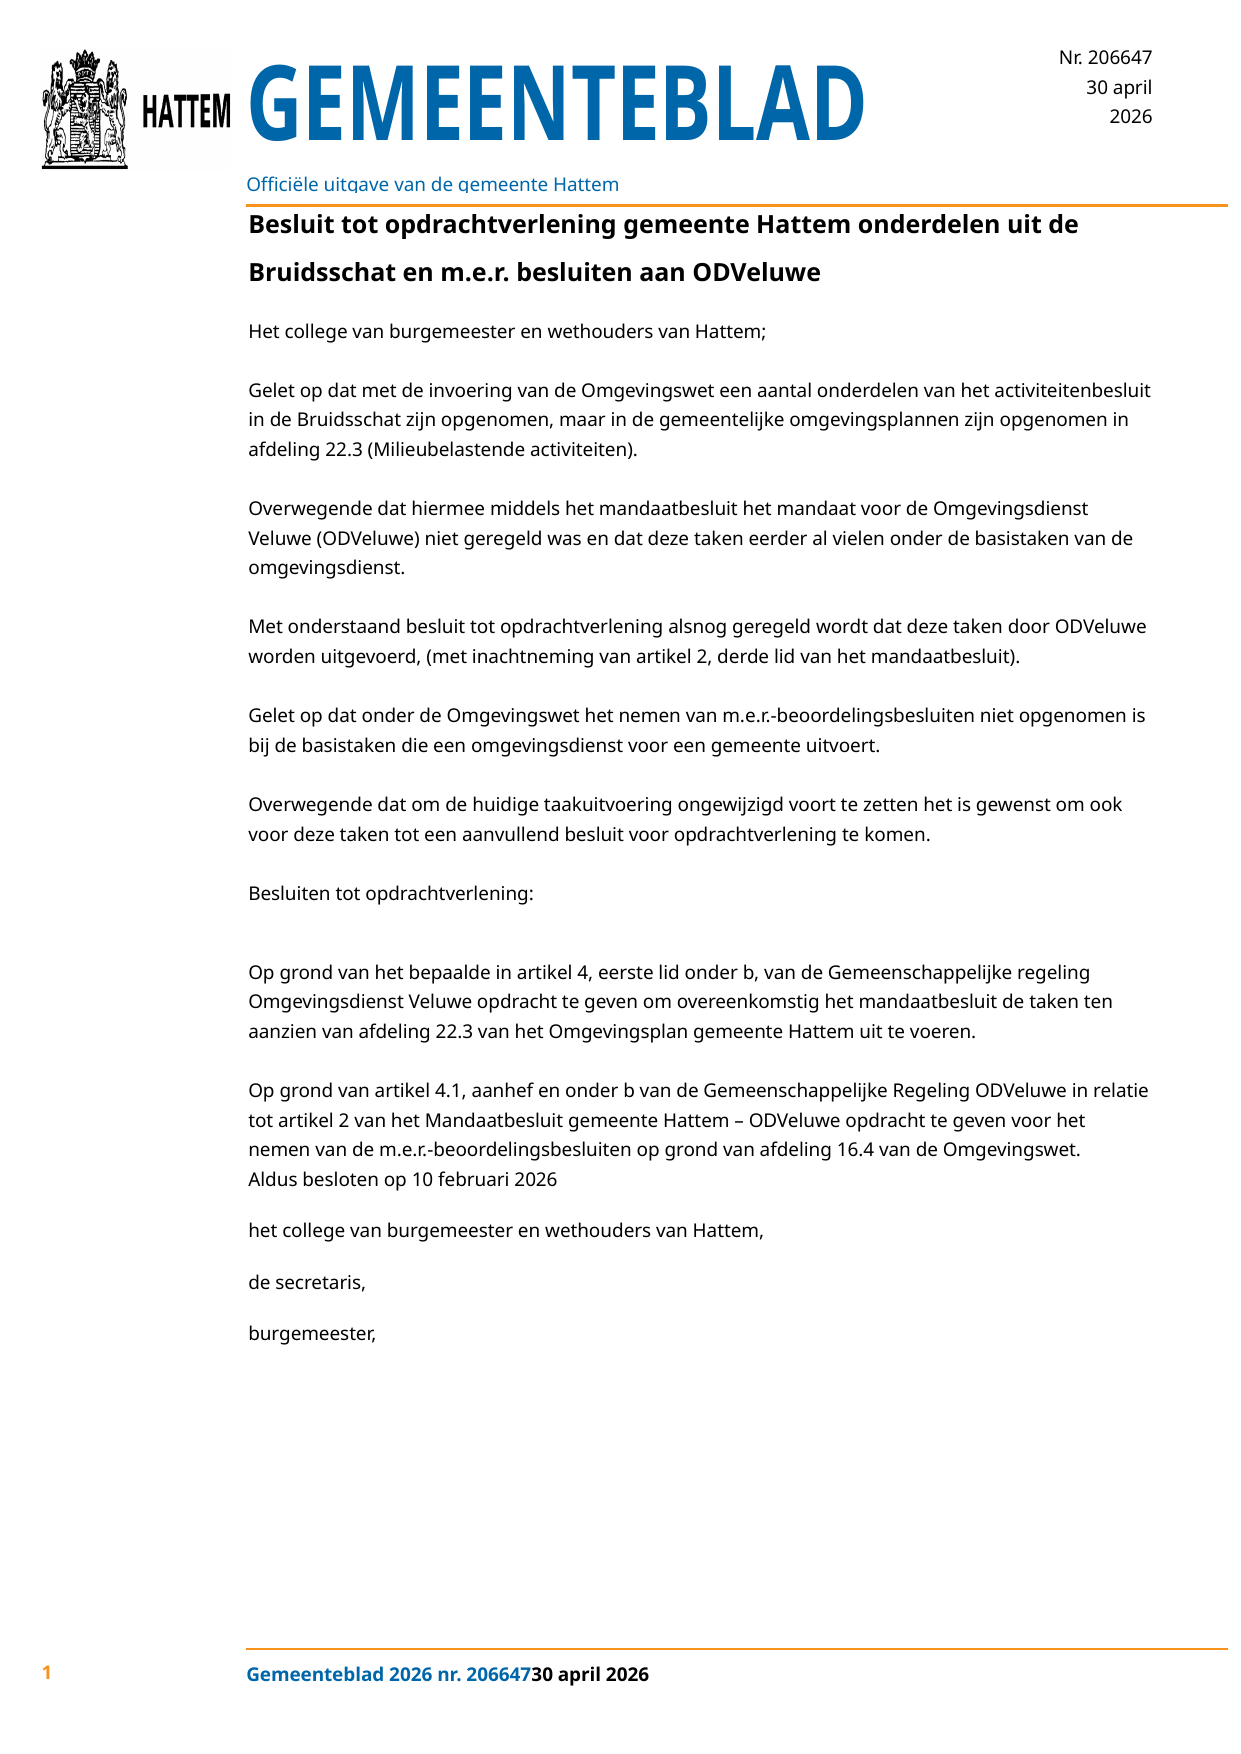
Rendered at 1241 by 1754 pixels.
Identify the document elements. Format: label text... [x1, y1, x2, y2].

text Op grond van artikel 4.1, aanhef en onder b van de Gemeenschappelijke Regeling ODVeluwe in relatie tot artikel 2 van het Mandaatbesluit gemeente Hattem – ODVeluwe opdracht te geven voor het nemen van de m.e.r.-beoordelingsbesluiten op grond van afdeling 16.4 van de Omgevingswet. [248, 1077, 1152, 1162]
text Besluiten tot opdrachtverlening: [248, 880, 1152, 906]
text Met onderstaand besluit tot opdrachtverlening alsnog geregeld wordt dat deze taken door ODVeluwe worden uitgevoerd, (met inachtneming van artikel 2, derde lid van het mandaatbesluit). [248, 614, 1152, 669]
text Besluit tot opdrachtverlening gemeente Hattem onderdelen uit de Bruidsschat en m.e.r. besluiten aan ODVeluwe [248, 207, 1152, 288]
text Gelet op dat onder de Omgevingswet het nemen van m.e.r.-beoordelingsbesluiten niet opgenomen is bij de basistaken die een omgevingsdienst voor een gemeente uitvoert. [248, 702, 1152, 758]
text burgemeester, [248, 1320, 1152, 1346]
text Op grond van het bepaalde in artikel 4, eerste lid onder b, van de Gemeenschappelijke regeling Omgevingsdienst Veluwe opdracht te geven om overeenkomstig het mandaatbesluit de taken ten aanzien van afdeling 22.3 van het Omgevingsplan gemeente Hattem uit te voeren. [248, 959, 1152, 1044]
text de secretaris, [248, 1269, 1152, 1294]
text Overwegende dat om de huidige taakuitvoering ongewijzigd voort te zetten het is gewenst om ook voor deze taken tot een aanvullend besluit voor opdrachtverlening te komen. [248, 791, 1152, 847]
text Aldus besloten op 10 februari 2026 [248, 1166, 1152, 1192]
picture [41, 47, 231, 172]
text Gelet op dat met de invoering van de Omgevingswet een aantal onderdelen van het activiteitenbesluit in de Bruidsschat zijn opgenomen, maar in de gemeentelijke omgevingsplannen zijn opgenomen in afdeling 22.3 (Milieubelastende activiteiten). [248, 377, 1152, 462]
text het college van burgemeester en wethouders van Hattem, [248, 1217, 1152, 1243]
text Overwegende dat hiermee middels het mandaatbesluit het mandaat voor de Omgevingsdienst Veluwe (ODVeluwe) niet geregeld was en dat deze taken eerder al vielen onder de basistaken van de omgevingsdienst. [248, 495, 1152, 580]
text Het college van burgemeester en wethouders van Hattem; [248, 318, 1152, 344]
